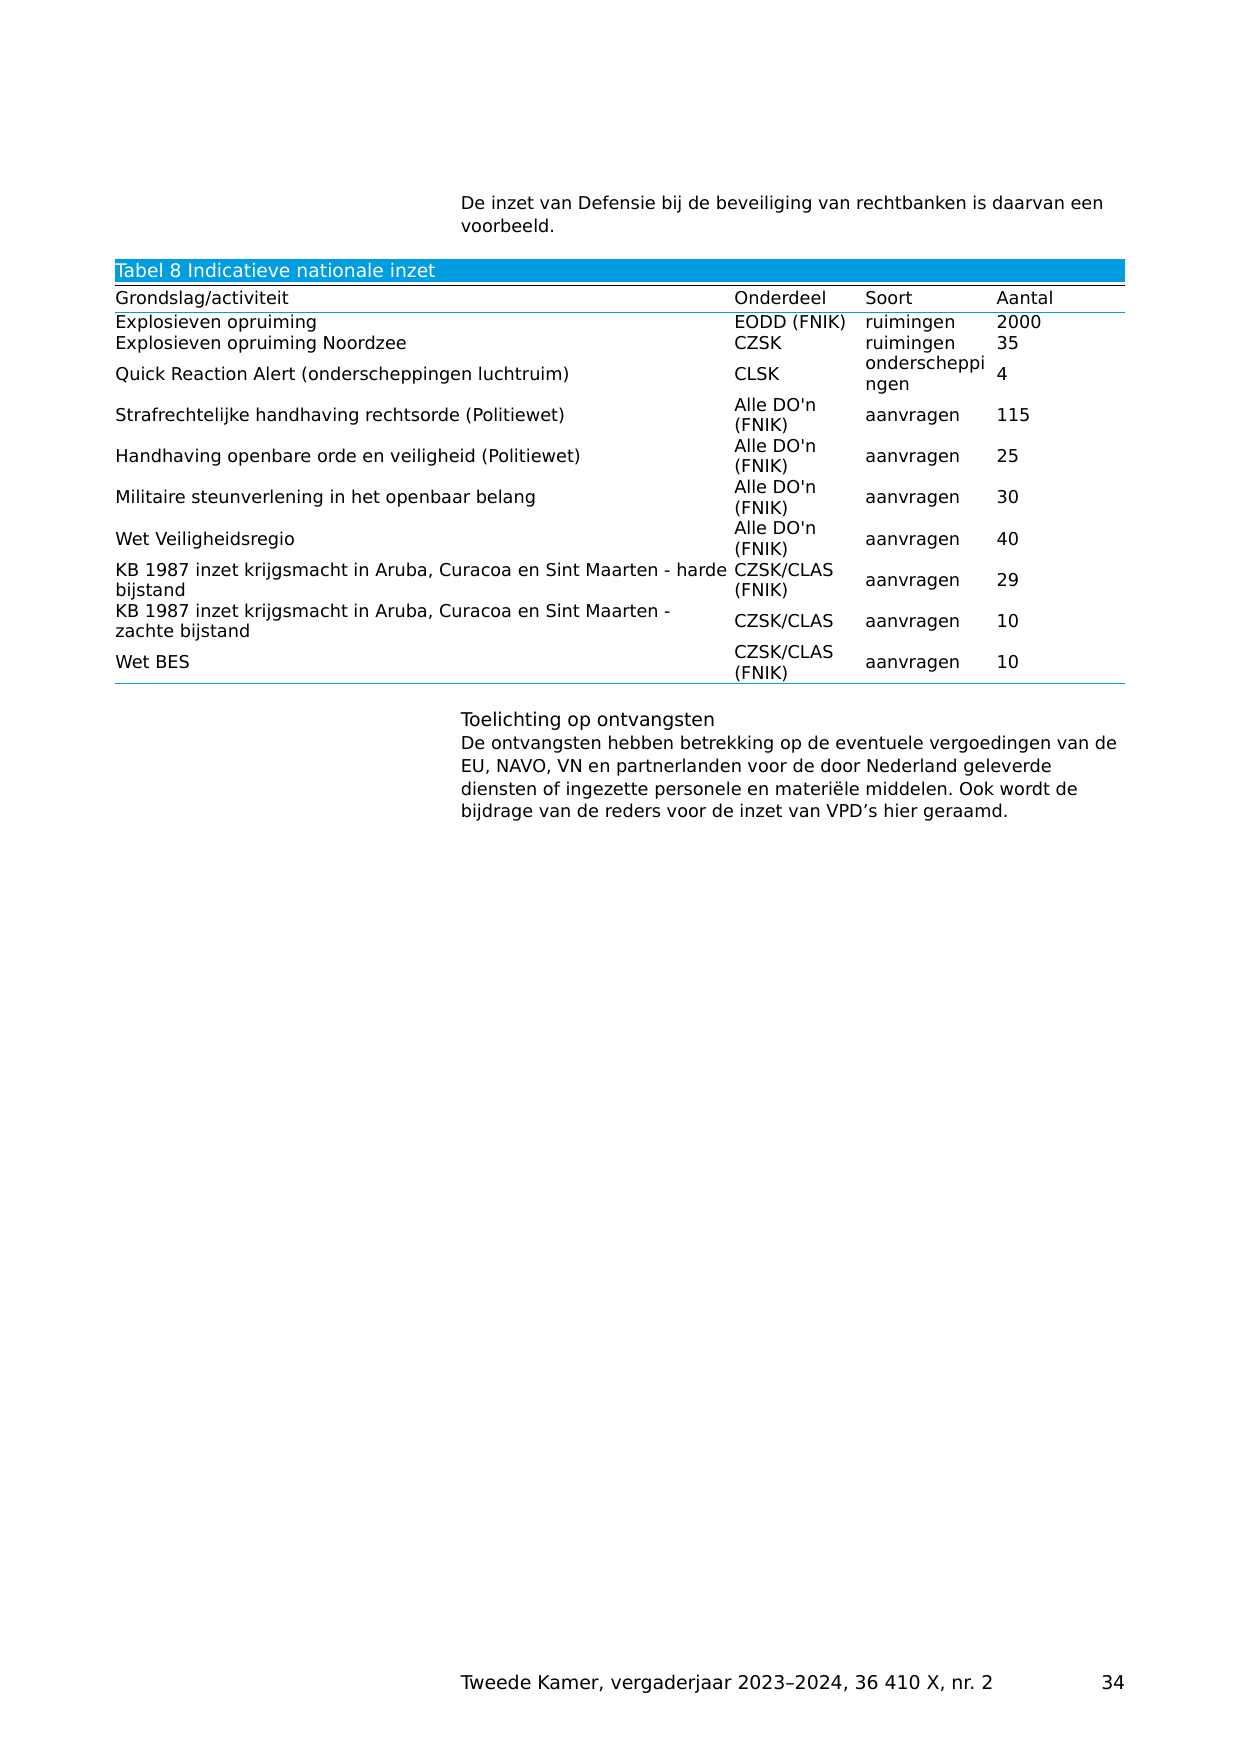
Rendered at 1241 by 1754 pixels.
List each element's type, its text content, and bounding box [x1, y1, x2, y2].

table_cell ruimingen [862, 313, 993, 333]
table_cell Explosieven opruiming Noordzee [115, 333, 731, 353]
table_cell Explosieven opruiming [115, 313, 731, 333]
table_cell aanvragen [862, 560, 993, 601]
table_cell CLSK [731, 353, 862, 394]
table_cell EODD (FNIK) [731, 313, 862, 333]
table_cell 10 [994, 642, 1125, 683]
table_cell 2000 [994, 313, 1125, 333]
table_cell aanvragen [862, 518, 993, 559]
table_cell Alle DO'n (FNIK) [731, 518, 862, 559]
title Toelichting op ontvangsten [461, 709, 1125, 731]
text De ontvangsten hebben betrekking op de eventuele vergoedingen van de EU, NAVO, VN en partnerlanden voor de door Nederland geleverde diensten of ingezette personele en materiële middelen. Ook wordt de bijdrage van de reders voor de inzet van VPD’s hier geraamd. [461, 731, 1125, 822]
table_cell Alle DO'n (FNIK) [731, 477, 862, 518]
table_cell 30 [994, 477, 1125, 518]
table_cell 115 [994, 395, 1125, 436]
table_cell CZSK/CLAS (FNIK) [731, 560, 862, 601]
table_cell 25 [994, 436, 1125, 477]
table_cell aanvragen [862, 477, 993, 518]
table_cell KB 1987 inzet krijgsmacht in Aruba, Curacoa en Sint Maarten - harde bijstand [115, 560, 731, 601]
table_cell Quick Reaction Alert (onderscheppingen luchtruim) [115, 353, 731, 394]
table_cell 35 [994, 333, 1125, 353]
table_cell Soort [862, 286, 993, 311]
table_cell onderscheppingen [862, 353, 993, 394]
table_cell CZSK/CLAS (FNIK) [731, 642, 862, 683]
table_cell Wet BES [115, 642, 731, 683]
table_cell Strafrechtelijke handhaving rechtsorde (Politiewet) [115, 395, 731, 436]
table_cell KB 1987 inzet krijgsmacht in Aruba, Curacoa en Sint Maarten - zachte bijstand [115, 601, 731, 642]
table_cell aanvragen [862, 436, 993, 477]
table_cell 4 [994, 353, 1125, 394]
text De inzet van Defensie bij de beveiliging van rechtbanken is daarvan een voorbeeld. [461, 191, 1125, 237]
table_cell CZSK [731, 333, 862, 353]
table_cell aanvragen [862, 601, 993, 642]
table_cell CZSK/CLAS [731, 601, 862, 642]
table_cell 10 [994, 601, 1125, 642]
table_cell Militaire steunverlening in het openbaar belang [115, 477, 731, 518]
table_cell 40 [994, 518, 1125, 559]
table_cell Handhaving openbare orde en veiligheid (Politiewet) [115, 436, 731, 477]
table_cell Grondslag/activiteit [115, 286, 731, 311]
table_cell Alle DO'n (FNIK) [731, 436, 862, 477]
table_cell ruimingen [862, 333, 993, 353]
table_cell 29 [994, 560, 1125, 601]
table_cell Wet Veiligheidsregio [115, 518, 731, 559]
table_cell aanvragen [862, 395, 993, 436]
table_cell aanvragen [862, 642, 993, 683]
table_cell Onderdeel [731, 286, 862, 311]
table_cell Aantal [994, 286, 1125, 311]
table_cell Alle DO'n (FNIK) [731, 395, 862, 436]
